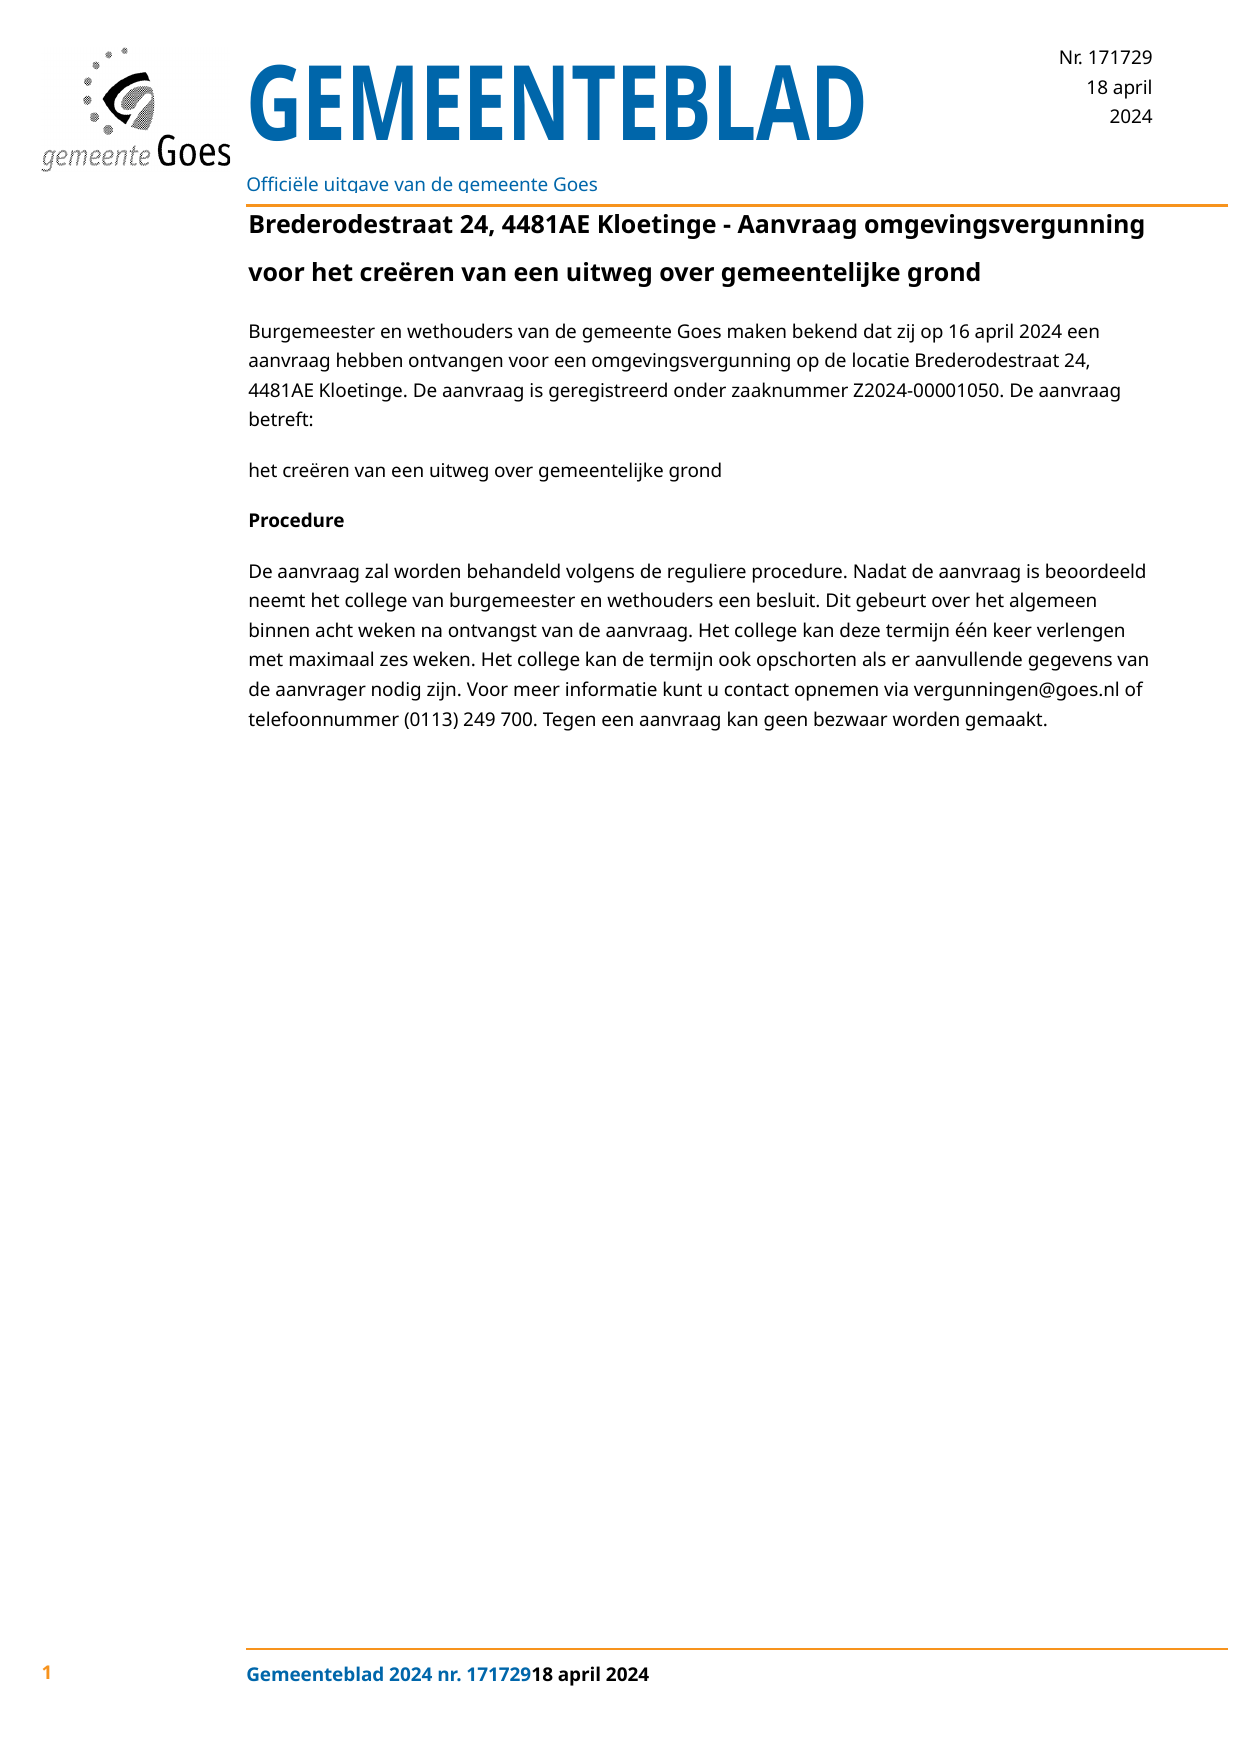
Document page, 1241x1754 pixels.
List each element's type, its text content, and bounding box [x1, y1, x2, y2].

text De aanvraag zal worden behandeld volgens de reguliere procedure. Nadat de aanvraag is beoordeeld neemt het college van burgemeester en wethouders een besluit. Dit gebeurt over het algemeen binnen acht weken na ontvangst van de aanvraag. Het college kan deze termijn één keer verlengen met maximaal zes weken. Het college kan de termijn ook opschorten als er aanvullende gegevens van de aanvrager nodig zijn. Voor meer informatie kunt u contact opnemen via vergunningen@goes.nl of telefoonnummer (0113) 249 700. Tegen een aanvraag kan geen bezwaar worden gemaakt. [248, 558, 1152, 732]
picture [41, 47, 231, 172]
text Brederodestraat 24, 4481AE Kloetinge - Aanvraag omgevingsvergunning voor het creëren van een uitweg over gemeentelijke grond [248, 207, 1152, 288]
text Procedure [248, 507, 1152, 533]
text het creëren van een uitweg over gemeentelijke grond [248, 457, 1152, 483]
text Burgemeester en wethouders van de gemeente Goes maken bekend dat zij op 16 april 2024 een aanvraag hebben ontvangen voor een omgevingsvergunning op de locatie Brederodestraat 24, 4481AE Kloetinge. De aanvraag is geregistreerd onder zaaknummer Z2024-00001050. De aanvraag betreft: [248, 318, 1152, 432]
